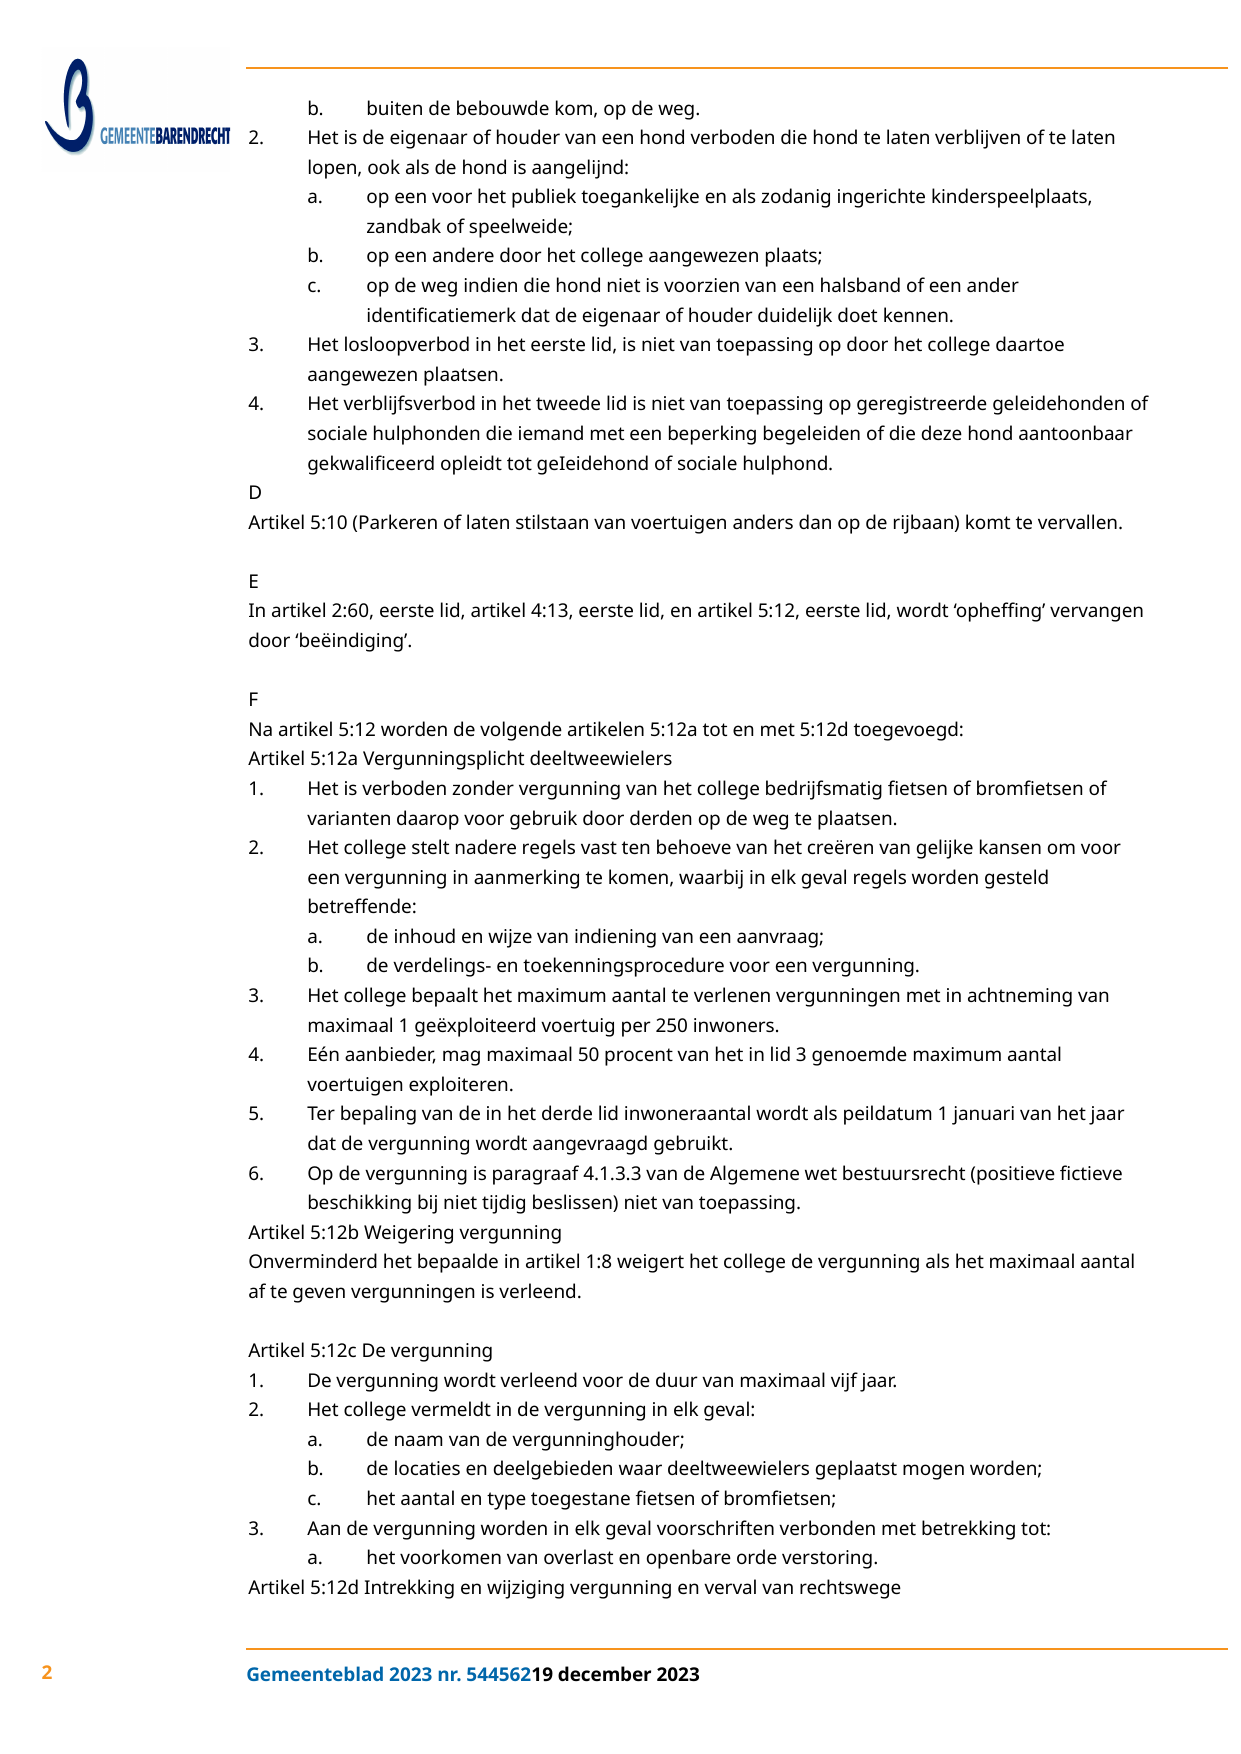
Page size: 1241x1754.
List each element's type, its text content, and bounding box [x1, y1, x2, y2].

list Het college stelt nadere regels vast ten behoeve van het creëren van gelijke kansen om voor een vergunning in aanmerking te komen, waarbij in elk geval regels worden gesteld betreffende: [248, 834, 1152, 919]
list de locaties en deelgebieden waar deeltweewielers geplaatst mogen worden; [307, 1456, 1152, 1481]
list Eén aanbieder, mag maximaal 50 procent van het in lid 3 genoemde maximum aantal voertuigen exploiteren. [248, 1041, 1152, 1097]
list het aantal en type toegestane fietsen of bromfietsen; [307, 1485, 1152, 1511]
list de inhoud en wijze van indiening van een aanvraag; [307, 923, 1152, 949]
list De vergunning wordt verleend voor de duur van maximaal vijf jaar. [248, 1367, 1152, 1393]
list op een andere door het college aangewezen plaats; [307, 243, 1152, 268]
list op een voor het publiek toegankelijke en als zodanig ingerichte kinderspeelplaats, zandbak of speelweide; [307, 183, 1152, 239]
text Artikel 5:12c De vergunning [248, 1337, 1152, 1363]
text Na artikel 5:12 worden de volgende artikelen 5:12a tot en met 5:12d toegevoegd: [248, 716, 1152, 742]
list buiten de bebouwde kom, op de weg. [307, 95, 1152, 121]
text Artikel 5:10 (Parkeren of laten stilstaan van voertuigen anders dan op de rijbaan) komt te vervallen. [248, 509, 1152, 535]
list Het college vermeldt in de vergunning in elk geval: [248, 1396, 1152, 1422]
list de verdelings- en toekenningsprocedure voor een vergunning. [307, 953, 1152, 978]
list het voorkomen van overlast en openbare orde verstoring. [307, 1544, 1152, 1570]
list Het is verboden zonder vergunning van het college bedrijfsmatig fietsen of bromfietsen of varianten daarop voor gebruik door derden op de weg te plaatsen. [248, 775, 1152, 831]
list Het is de eigenaar of houder van een hond verboden die hond te laten verblijven of te laten lopen, ook als de hond is aangelijnd: [248, 124, 1152, 180]
list Het college bepaalt het maximum aantal te verlenen vergunningen met in achtneming van maximaal 1 geëxploiteerd voertuig per 250 inwoners. [248, 982, 1152, 1038]
list Op de vergunning is paragraaf 4.1.3.3 van de Algemene wet bestuursrecht (positieve fictieve beschikking bij niet tijdig beslissen) niet van toepassing. [248, 1160, 1152, 1215]
text E [248, 568, 1152, 594]
text D [248, 479, 1152, 505]
list Het verblijfsverbod in het tweede lid is niet van toepassing op geregistreerde geleidehonden of sociale hulphonden die iemand met een beperking begeleiden of die deze hond aantoonbaar gekwalificeerd opleidt tot geIeidehond of sociale hulphond. [248, 391, 1152, 476]
picture [41, 47, 231, 172]
text Artikel 5:12b Weigering vergunning [248, 1219, 1152, 1245]
list op de weg indien die hond niet is voorzien van een halsband of een ander identificatiemerk dat de eigenaar of houder duidelijk doet kennen. [307, 272, 1152, 328]
text Onverminderd het bepaalde in artikel 1:8 weigert het college de vergunning als het maximaal aantal af te geven vergunningen is verleend. [248, 1248, 1152, 1304]
list Aan de vergunning worden in elk geval voorschriften verbonden met betrekking tot: [248, 1515, 1152, 1541]
list de naam van de vergunninghouder; [307, 1426, 1152, 1452]
text Artikel 5:12d Intrekking en wijziging vergunning en verval van rechtswege [248, 1574, 1152, 1600]
text F [248, 686, 1152, 712]
text Artikel 5:12a Vergunningsplicht deeltweewielers [248, 746, 1152, 771]
list Ter bepaling van de in het derde lid inwoneraantal wordt als peildatum 1 januari van het jaar dat de vergunning wordt aangevraagd gebruikt. [248, 1101, 1152, 1156]
text In artikel 2:60, eerste lid, artikel 4:13, eerste lid, en artikel 5:12, eerste lid, wordt ‘opheffing’ vervangen door ‘beëindiging’. [248, 598, 1152, 653]
list Het losloopverbod in het eerste lid, is niet van toepassing op door het college daartoe aangewezen plaatsen. [248, 331, 1152, 387]
